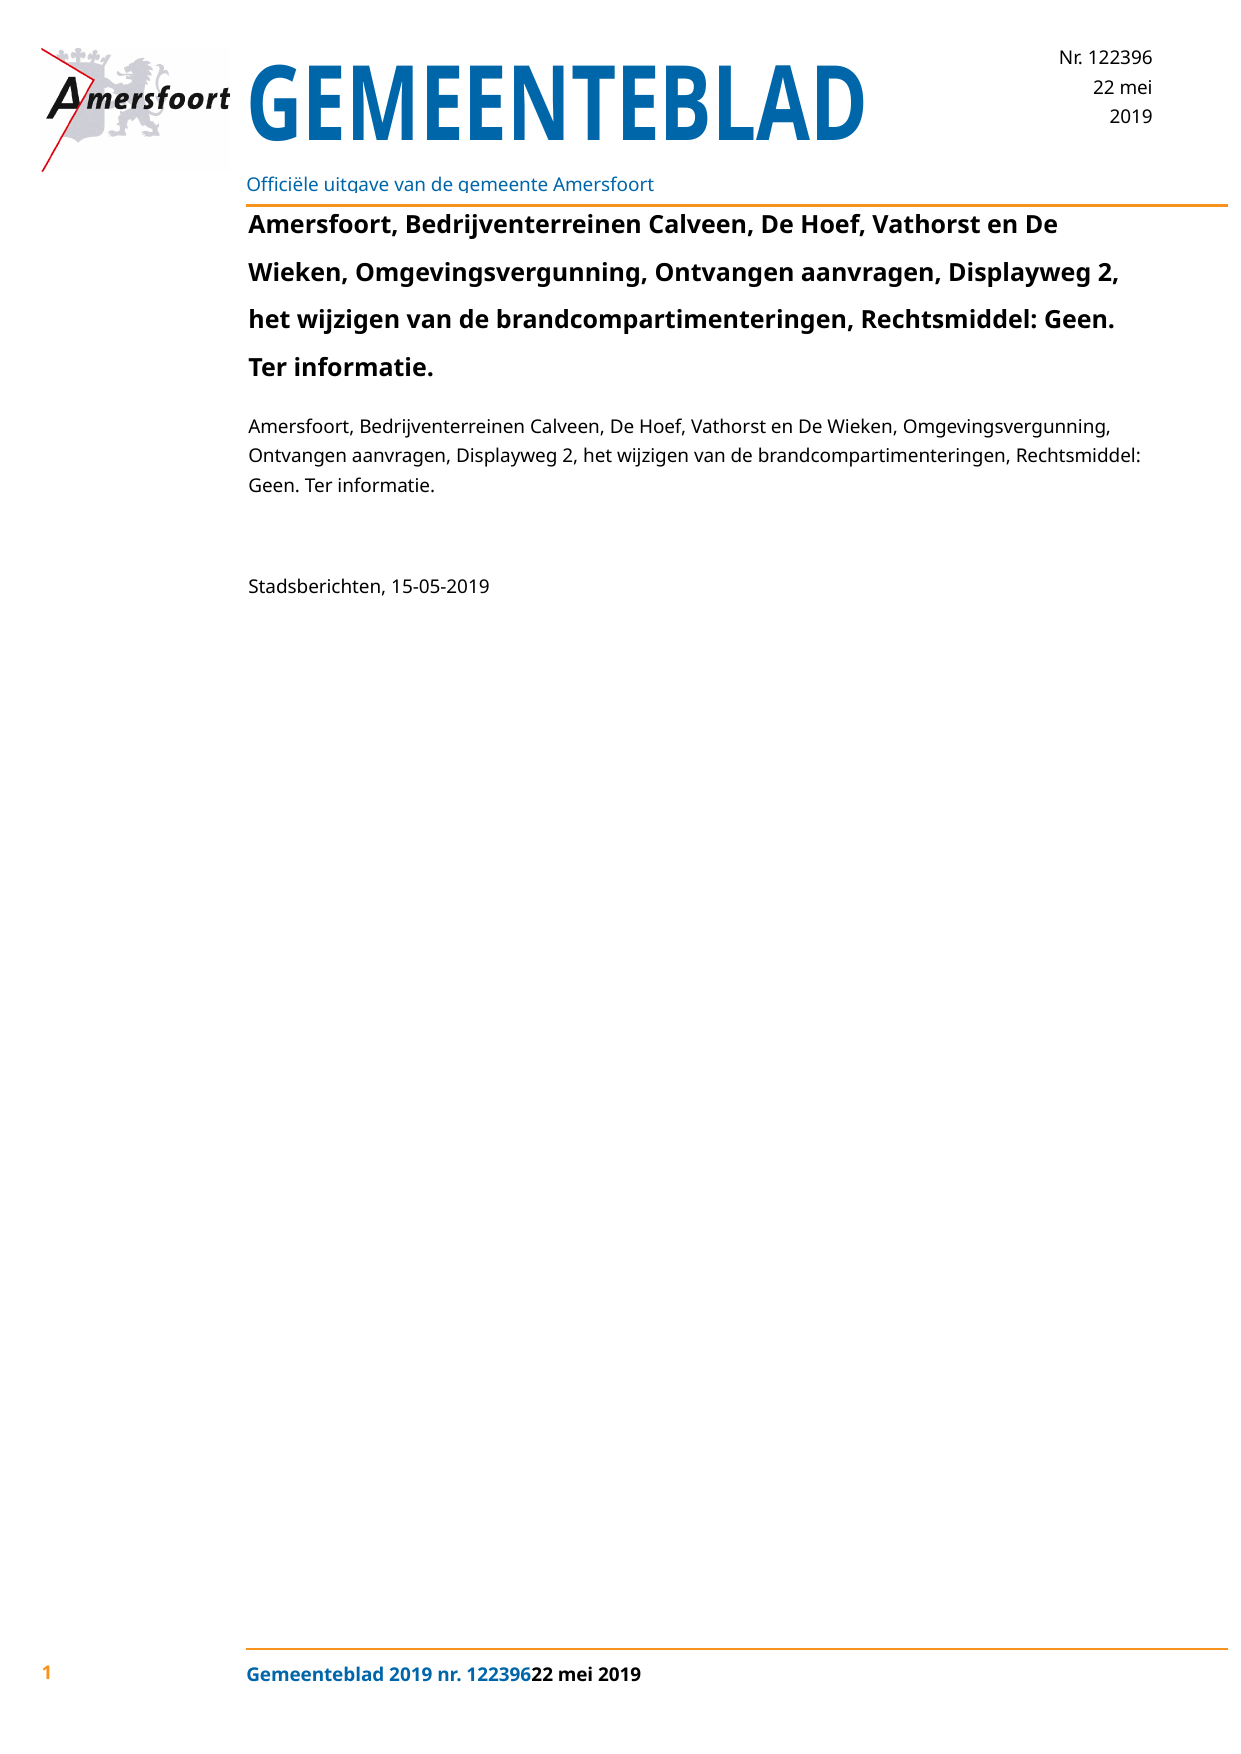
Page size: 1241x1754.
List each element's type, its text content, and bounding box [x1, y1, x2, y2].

text Stadsberichten, 15-05-2019 [248, 573, 1152, 599]
text Amersfoort, Bedrijventerreinen Calveen, De Hoef, Vathorst en De Wieken, Omgevingsvergunning, Ontvangen aanvragen, Displayweg 2, het wijzigen van de brandcompartimenteringen, Rechtsmiddel: Geen. Ter informatie. [248, 413, 1152, 498]
text Amersfoort, Bedrijventerreinen Calveen, De Hoef, Vathorst en De Wieken, Omgevingsvergunning, Ontvangen aanvragen, Displayweg 2, het wijzigen van de brandcompartimenteringen, Rechtsmiddel: Geen. Ter informatie. [248, 207, 1152, 384]
picture [41, 47, 231, 172]
